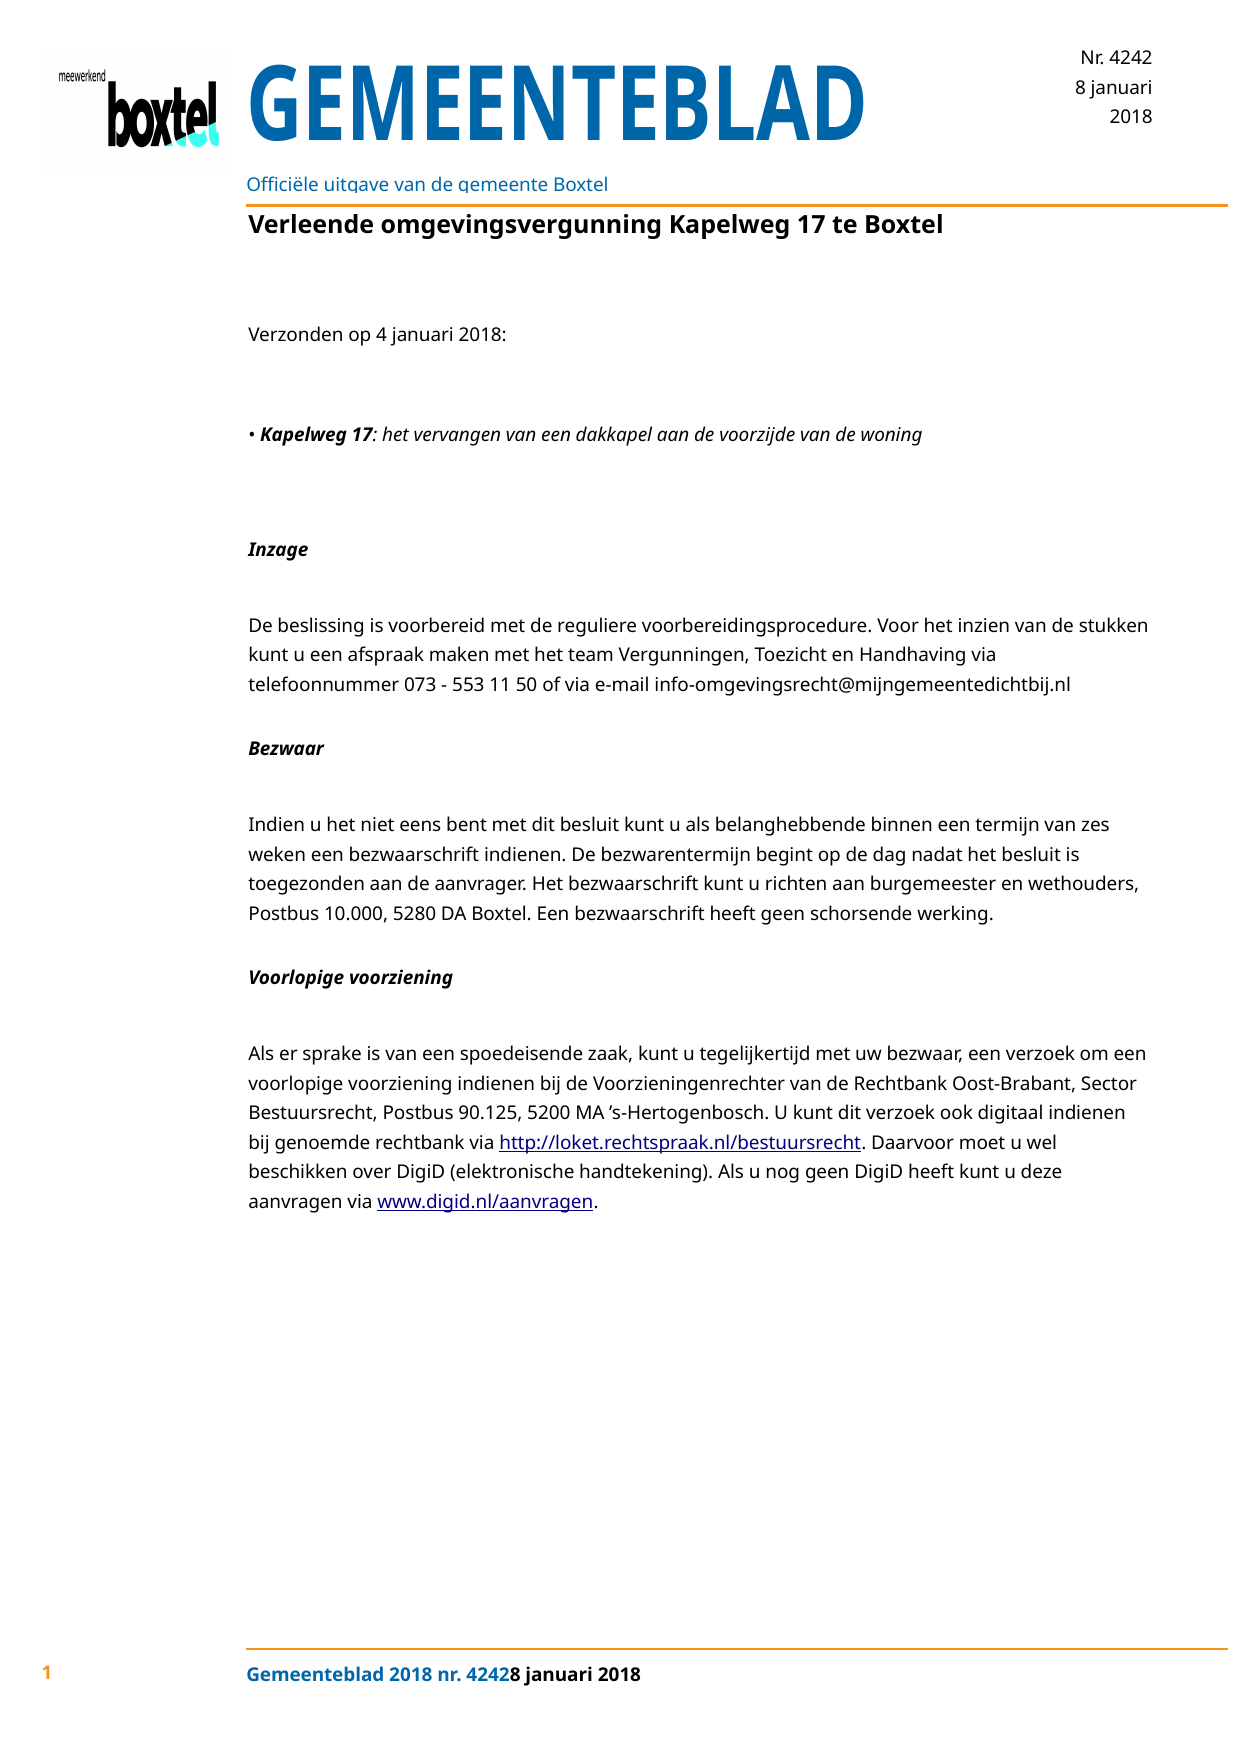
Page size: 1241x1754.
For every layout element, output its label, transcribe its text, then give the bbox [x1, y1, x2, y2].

picture [41, 47, 231, 172]
text Als er sprake is van een spoedeisende zaak, kunt u tegelijkertijd met uw bezwaar, een verzoek om een voorlopige voorziening indienen bij de Voorzieningenrechter van de Rechtbank Oost-Brabant, Sector Bestuursrecht, Postbus 90.125, 5200 MA ’s-Hertogenbosch. U kunt dit verzoek ook digitaal indienen bij genoemde rechtbank via http://loket.rechtspraak.nl/bestuursrecht. Daarvoor moet u wel beschikken over DigiD (elektronische handtekening). Als u nog geen DigiD heeft kunt u deze aanvragen via www.digid.nl/aanvragen. [248, 1040, 1152, 1214]
text Verzonden op 4 januari 2018: [248, 321, 1152, 346]
text Verleende omgevingsvergunning Kapelweg 17 te Boxtel [248, 207, 1152, 241]
text De beslissing is voorbereid met de reguliere voorbereidingsprocedure. Voor het inzien van de stukken kunt u een afspraak maken met het team Vergunningen, Toezicht en Handhaving via telefoonnummer 073 - 553 11 50 of via e-mail info-omgevingsrecht@mijngemeentedichtbij.nl [248, 612, 1152, 697]
text Inzage [248, 536, 1152, 562]
text Bezwaar [248, 735, 1152, 761]
text Voorlopige voorziening [248, 964, 1152, 990]
text Indien u het niet eens bent met dit besluit kunt u als belanghebbende binnen een termijn van zes weken een bezwaarschrift indienen. De bezwarentermijn begint op de dag nadat het besluit is toegezonden aan de aanvrager. Het bezwaarschrift kunt u richten aan burgemeester en wethouders, Postbus 10.000, 5280 DA Boxtel. Een bezwaarschrift heeft geen schorsende werking. [248, 811, 1152, 926]
text • Kapelweg 17: het vervangen van een dakkapel aan de voorzijde van de woning [248, 422, 1152, 447]
